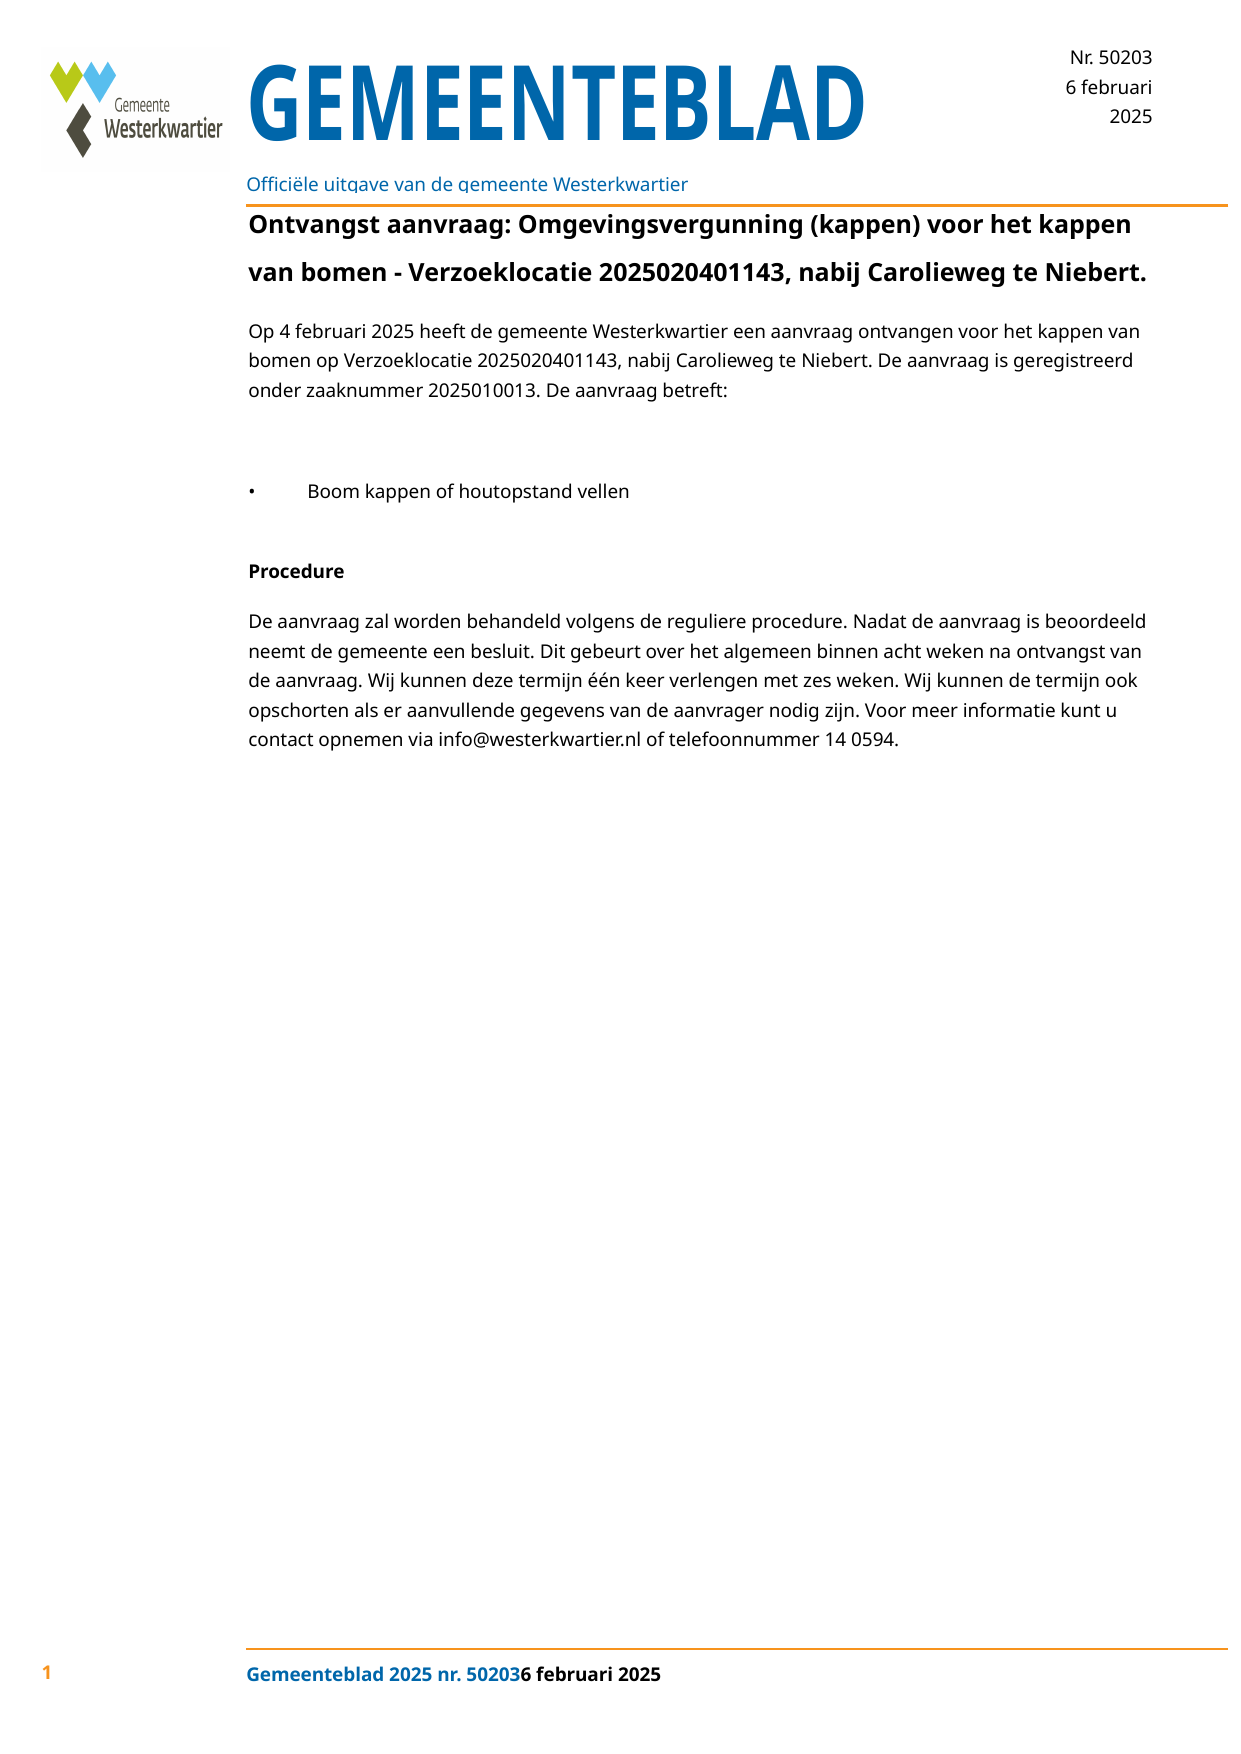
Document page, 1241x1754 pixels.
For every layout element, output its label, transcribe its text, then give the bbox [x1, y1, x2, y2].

text Op 4 februari 2025 heeft de gemeente Westerkwartier een aanvraag ontvangen voor het kappen van bomen op Verzoeklocatie 2025020401143, nabij Carolieweg te Niebert. De aanvraag is geregistreerd onder zaaknummer 2025010013. De aanvraag betreft: [248, 318, 1152, 403]
list Boom kappen of houtopstand vellen [248, 478, 1152, 504]
picture [41, 47, 231, 172]
text Procedure [248, 558, 1152, 584]
text Ontvangst aanvraag: Omgevingsvergunning (kappen) voor het kappen van bomen - Verzoeklocatie 2025020401143, nabij Carolieweg te Niebert. [248, 207, 1152, 288]
text De aanvraag zal worden behandeld volgens de reguliere procedure. Nadat de aanvraag is beoordeeld neemt de gemeente een besluit. Dit gebeurt over het algemeen binnen acht weken na ontvangst van de aanvraag. Wij kunnen deze termijn één keer verlengen met zes weken. Wij kunnen de termijn ook opschorten als er aanvullende gegevens van de aanvrager nodig zijn. Voor meer informatie kunt u contact opnemen via info@westerkwartier.nl of telefoonnummer 14 0594. [248, 608, 1152, 752]
